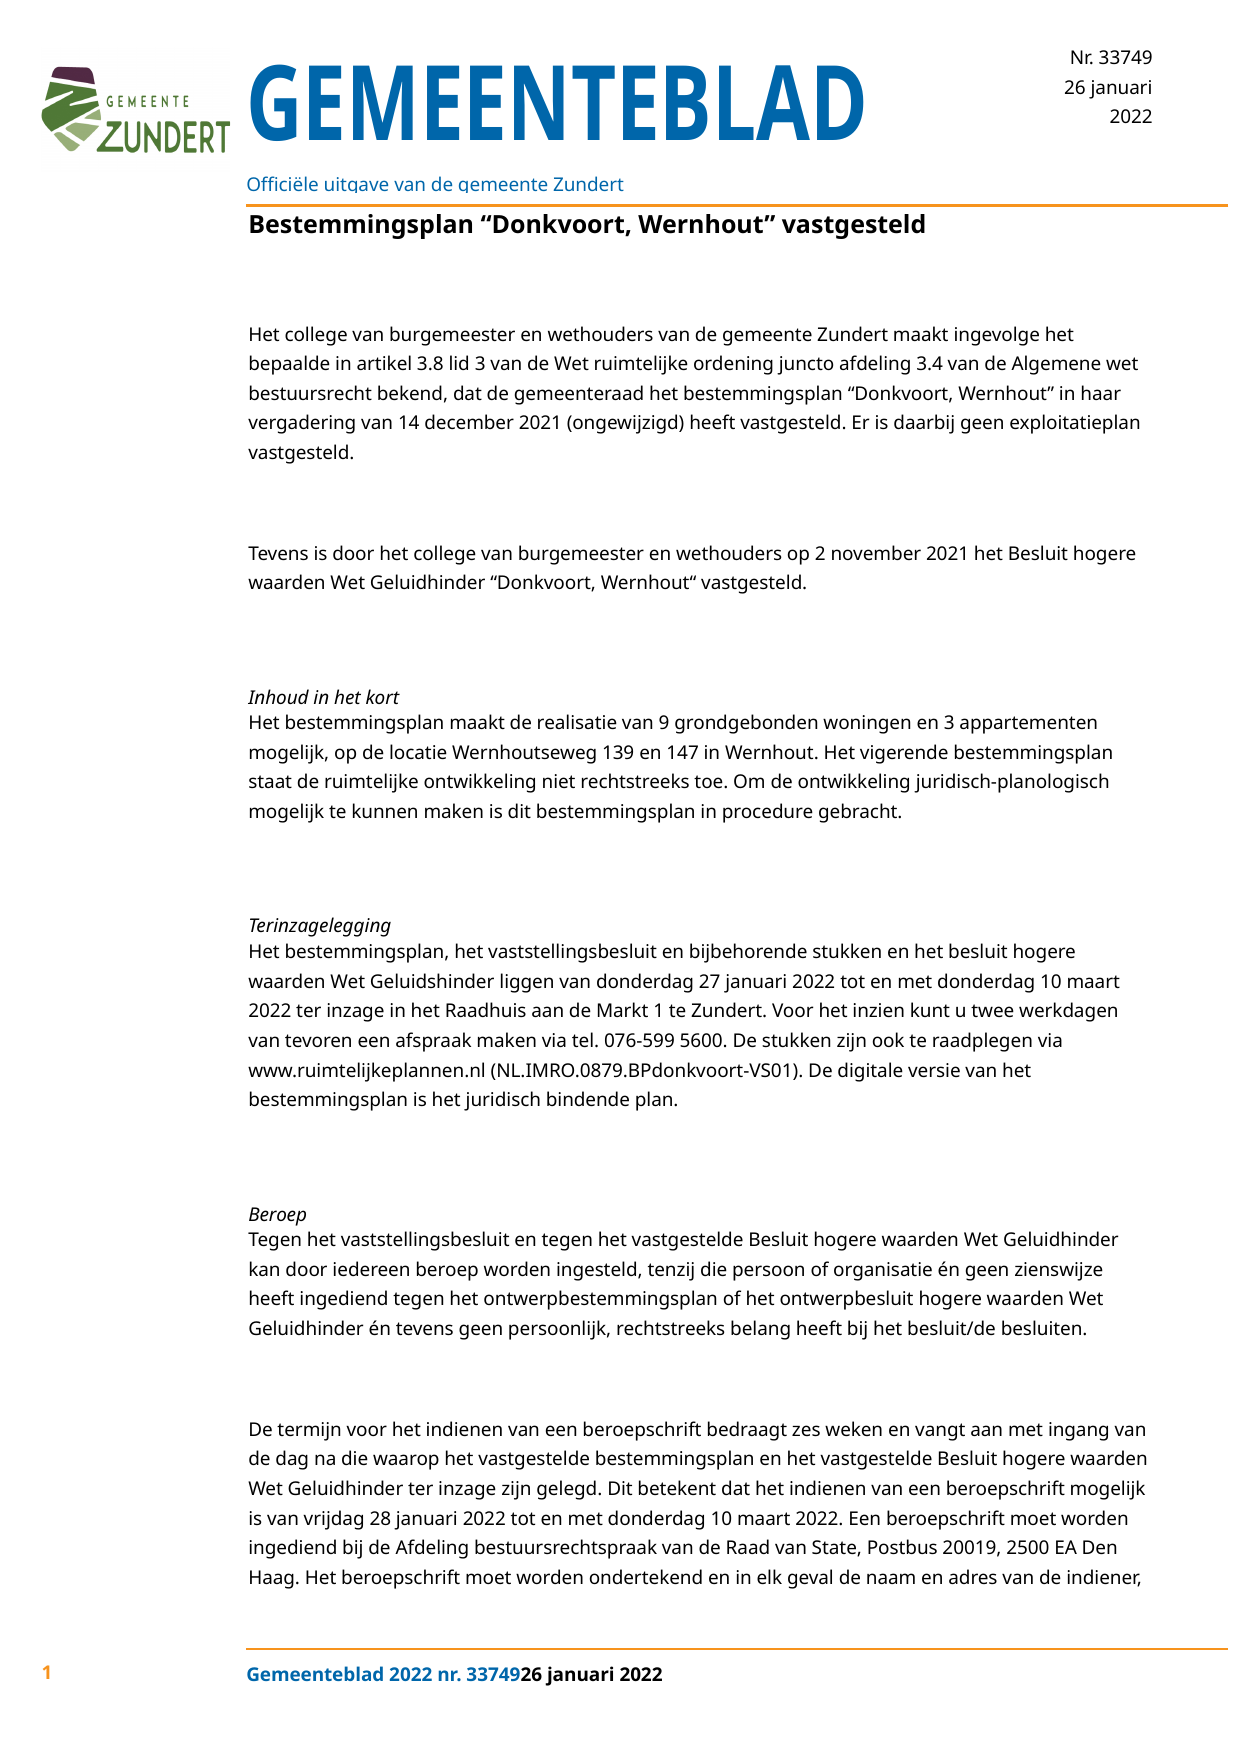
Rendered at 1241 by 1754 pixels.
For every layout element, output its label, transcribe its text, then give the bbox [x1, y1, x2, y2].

text Bestemmingsplan “Donkvoort, Wernhout” vastgesteld [248, 207, 1152, 241]
text Het bestemmingsplan, het vaststellingsbesluit en bijbehorende stukken en het besluit hogere waarden Wet Geluidshinder liggen van donderdag 27 januari 2022 tot en met donderdag 10 maart 2022 ter inzage in het Raadhuis aan de Markt 1 te Zundert. Voor het inzien kunt u twee werkdagen van tevoren een afspraak maken via tel. 076-599 5600. De stukken zijn ook te raadplegen via www.ruimtelijkeplannen.nl (NL.IMRO.0879.BPdonkvoort-VS01). De digitale versie van het bestemmingsplan is het juridisch bindende plan. [248, 938, 1152, 1112]
picture [41, 47, 231, 172]
text Tevens is door het college van burgemeester en wethouders op 2 november 2021 het Besluit hogere waarden Wet Geluidhinder “Donkvoort, Wernhout“ vastgesteld. [248, 540, 1152, 595]
text De termijn voor het indienen van een beroepschrift bedraagt zes weken en vangt aan met ingang van de dag na die waarop het vastgestelde bestemmingsplan en het vastgestelde Besluit hogere waarden Wet Geluidhinder ter inzage zijn gelegd. Dit betekent dat het indienen van een beroepschrift mogelijk is van vrijdag 28 januari 2022 tot en met donderdag 10 maart 2022. Een beroepschrift moet worden ingediend bij de Afdeling bestuursrechtspraak van de Raad van State, Postbus 20019, 2500 EA Den Haag. Het beroepschrift moet worden ondertekend en in elk geval de naam en adres van de indiener, [248, 1416, 1152, 1590]
text Het bestemmingsplan maakt de realisatie van 9 grondgebonden woningen en 3 appartementen mogelijk, op de locatie Wernhoutseweg 139 en 147 in Wernhout. Het vigerende bestemmingsplan staat de ruimtelijke ontwikkeling niet rechtstreeks toe. Om de ontwikkeling juridisch-planologisch mogelijk te kunnen maken is dit bestemmingsplan in procedure gebracht. [248, 709, 1152, 824]
text Terinzagelegging [248, 913, 1152, 938]
text Inhoud in het kort [248, 684, 1152, 709]
text Beroep [248, 1201, 1152, 1226]
text Tegen het vaststellingsbesluit en tegen het vastgestelde Besluit hogere waarden Wet Geluidhinder kan door iedereen beroep worden ingesteld, tenzij die persoon of organisatie én geen zienswijze heeft ingediend tegen het ontwerpbestemmingsplan of het ontwerpbesluit hogere waarden Wet Geluidhinder én tevens geen persoonlijk, rechtstreeks belang heeft bij het besluit/de besluiten. [248, 1226, 1152, 1341]
text Het college van burgemeester en wethouders van de gemeente Zundert maakt ingevolge het bepaalde in artikel 3.8 lid 3 van de Wet ruimtelijke ordening juncto afdeling 3.4 van de Algemene wet bestuursrecht bekend, dat de gemeenteraad het bestemmingsplan “Donkvoort, Wernhout” in haar vergadering van 14 december 2021 (ongewijzigd) heeft vastgesteld. Er is daarbij geen exploitatieplan vastgesteld. [248, 321, 1152, 465]
